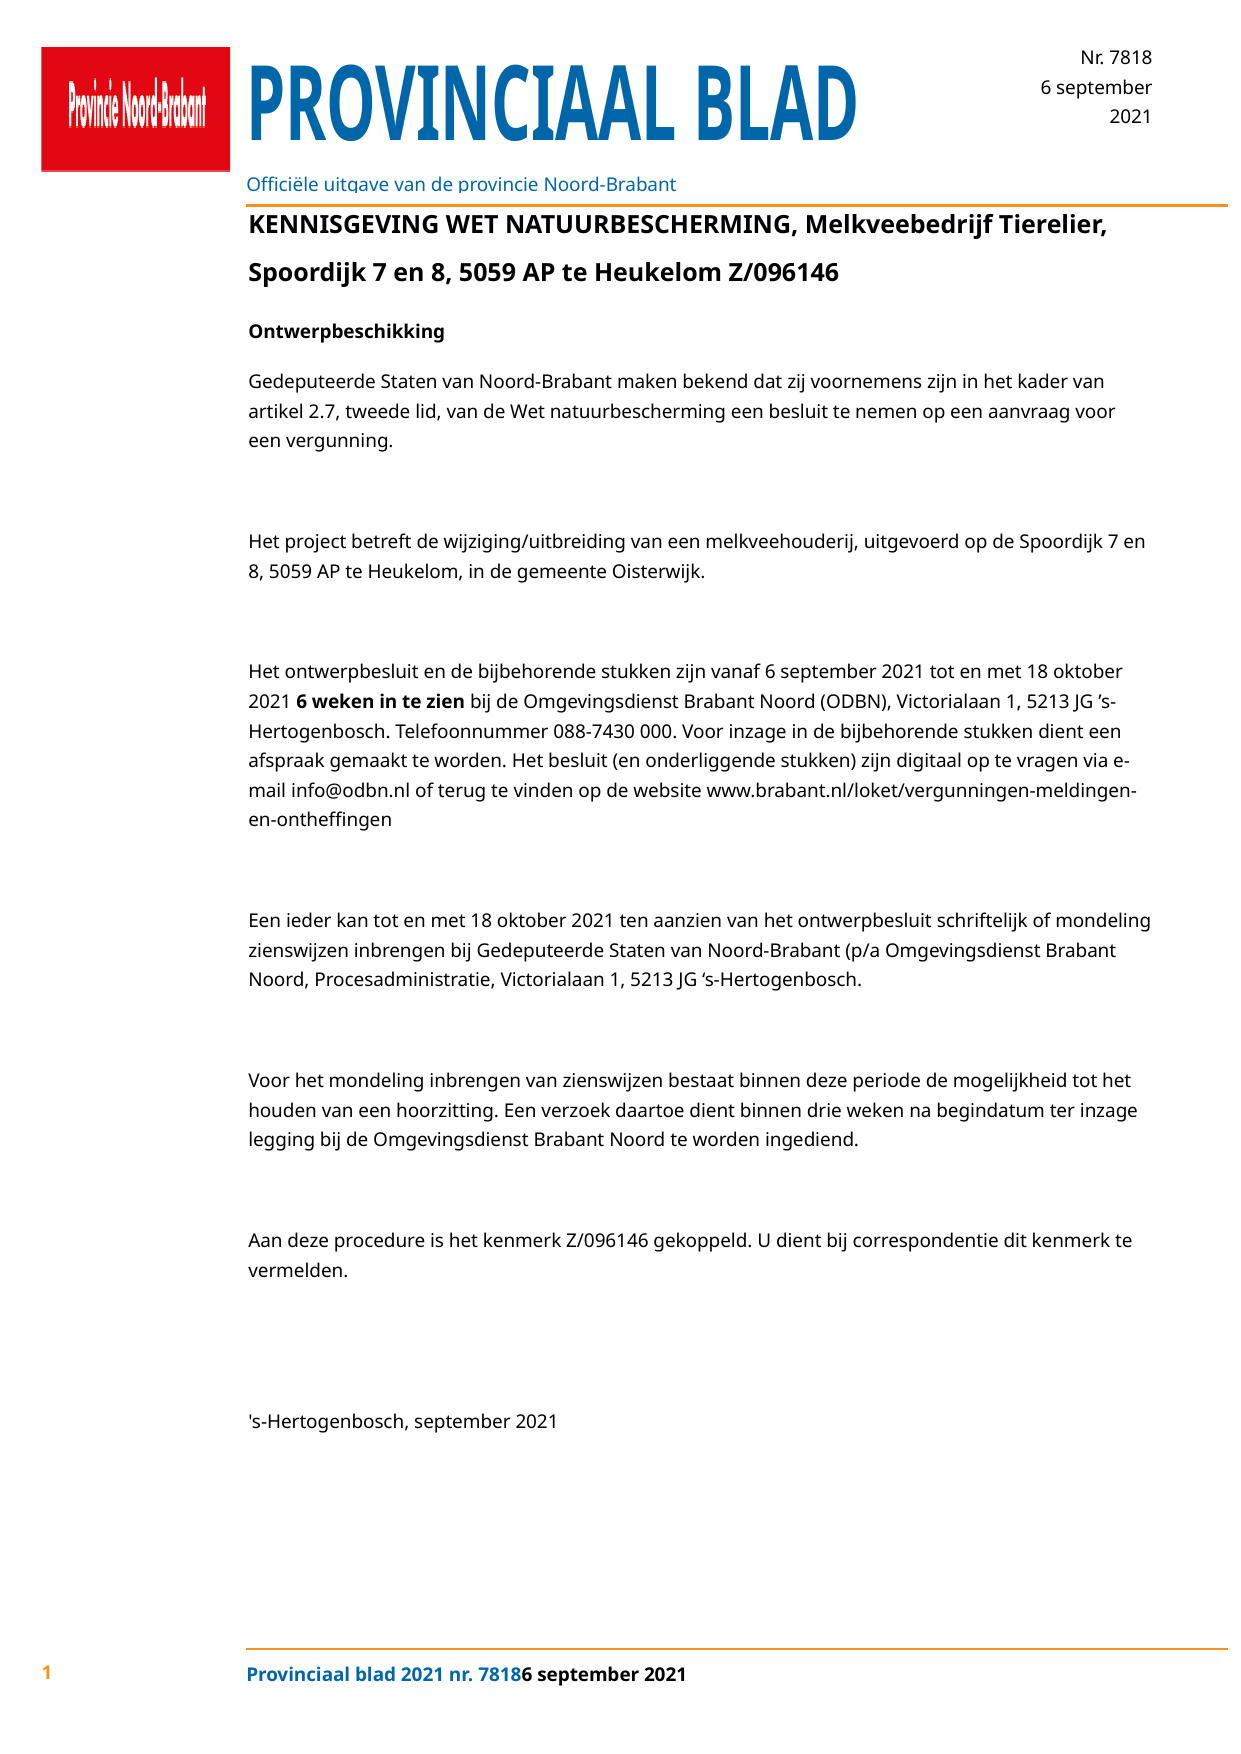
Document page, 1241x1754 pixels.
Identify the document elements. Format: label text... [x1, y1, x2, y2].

text Gedeputeerde Staten van Noord-Brabant maken bekend dat zij voornemens zijn in het kader van artikel 2.7, tweede lid, van de Wet natuurbescherming een besluit te nemen op een aanvraag voor een vergunning. [248, 368, 1152, 453]
text Een ieder kan tot en met 18 oktober 2021 ten aanzien van het ontwerpbesluit schriftelijk of mondeling zienswijzen inbrengen bij Gedeputeerde Staten van Noord-Brabant (p/a Omgevingsdienst Brabant Noord, Procesadministratie, Victorialaan 1, 5213 JG ‘s-Hertogenbosch. [248, 907, 1152, 992]
text Voor het mondeling inbrengen van zienswijzen bestaat binnen deze periode de mogelijkheid tot het houden van een hoorzitting. Een verzoek daartoe dient binnen drie weken na begindatum ter inzage legging bij de Omgevingsdienst Brabant Noord te worden ingediend. [248, 1067, 1152, 1152]
text Het ontwerpbesluit en de bijbehorende stukken zijn vanaf 6 september 2021 tot en met 18 oktober 2021 6 weken in te zien bij de Omgevingsdienst Brabant Noord (ODBN), Victorialaan 1, 5213 JG ’s-Hertogenbosch. Telefoonnummer 088-7430 000. Voor inzage in de bijbehorende stukken dient een afspraak gemaakt te worden. Het besluit (en onderliggende stukken) zijn digitaal op te vragen via e-mail info@odbn.nl of terug te vinden op de website www.brabant.nl/loket/vergunningen-meldingen-en-ontheffingen [248, 659, 1152, 832]
text Ontwerpbeschikking [248, 318, 1152, 344]
text Aan deze procedure is het kenmerk Z/096146 gekoppeld. U dient bij correspondentie dit kenmerk te vermelden. [248, 1227, 1152, 1283]
text KENNISGEVING WET NATUURBESCHERMING, Melkveebedrijf Tierelier, Spoordijk 7 en 8, 5059 AP te Heukelom Z/096146 [248, 207, 1152, 288]
picture [41, 47, 231, 172]
text Het project betreft de wijziging/uitbreiding van een melkveehouderij, uitgevoerd op de Spoordijk 7 en 8, 5059 AP te Heukelom, in de gemeente Oisterwijk. [248, 528, 1152, 584]
text 's-Hertogenbosch, september 2021 [248, 1408, 1152, 1434]
